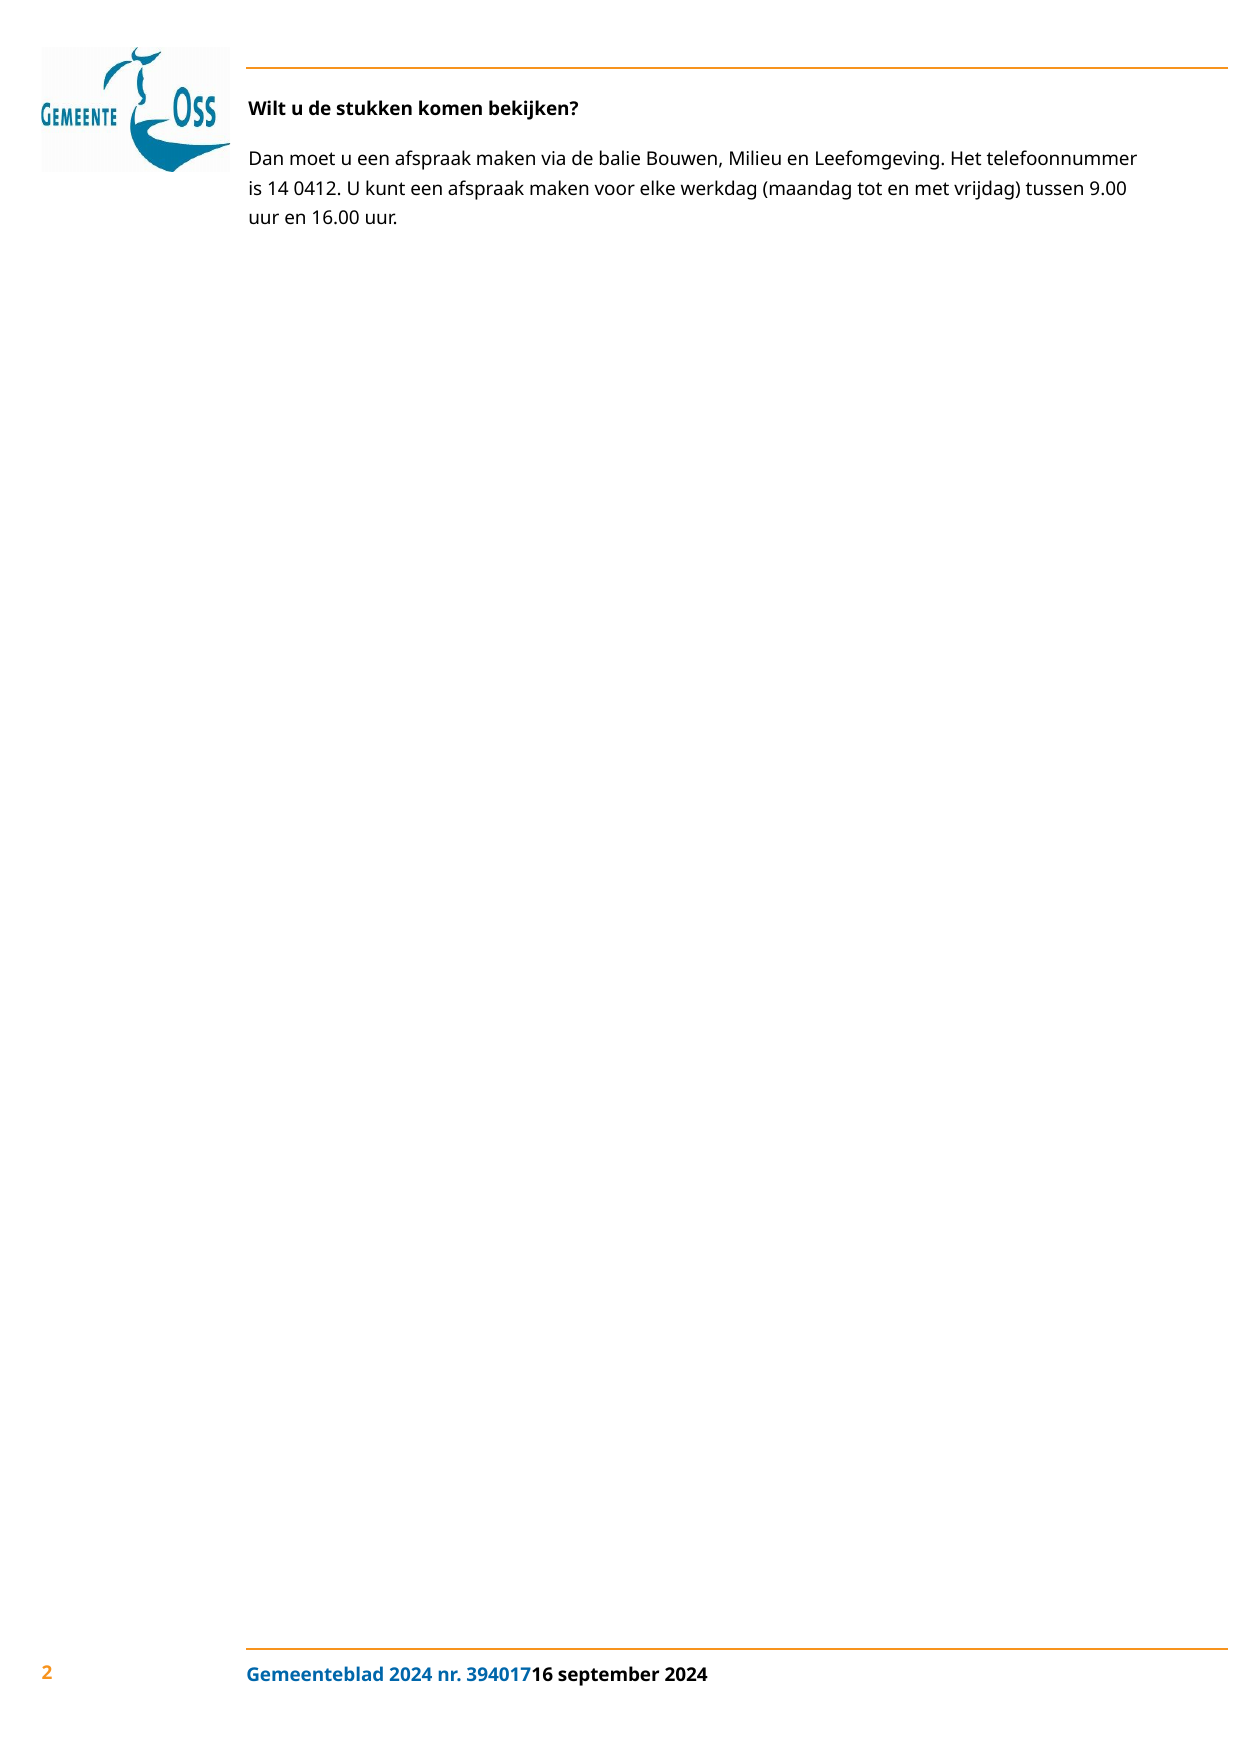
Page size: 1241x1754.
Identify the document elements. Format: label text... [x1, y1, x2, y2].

text Wilt u de stukken komen bekijken? [248, 95, 1152, 121]
text Dan moet u een afspraak maken via de balie Bouwen, Milieu en Leefomgeving. Het telefoonnummer is 14 0412. U kunt een afspraak maken voor elke werkdag (maandag tot en met vrijdag) tussen 9.00 uur en 16.00 uur. [248, 145, 1152, 230]
picture [41, 47, 231, 172]
